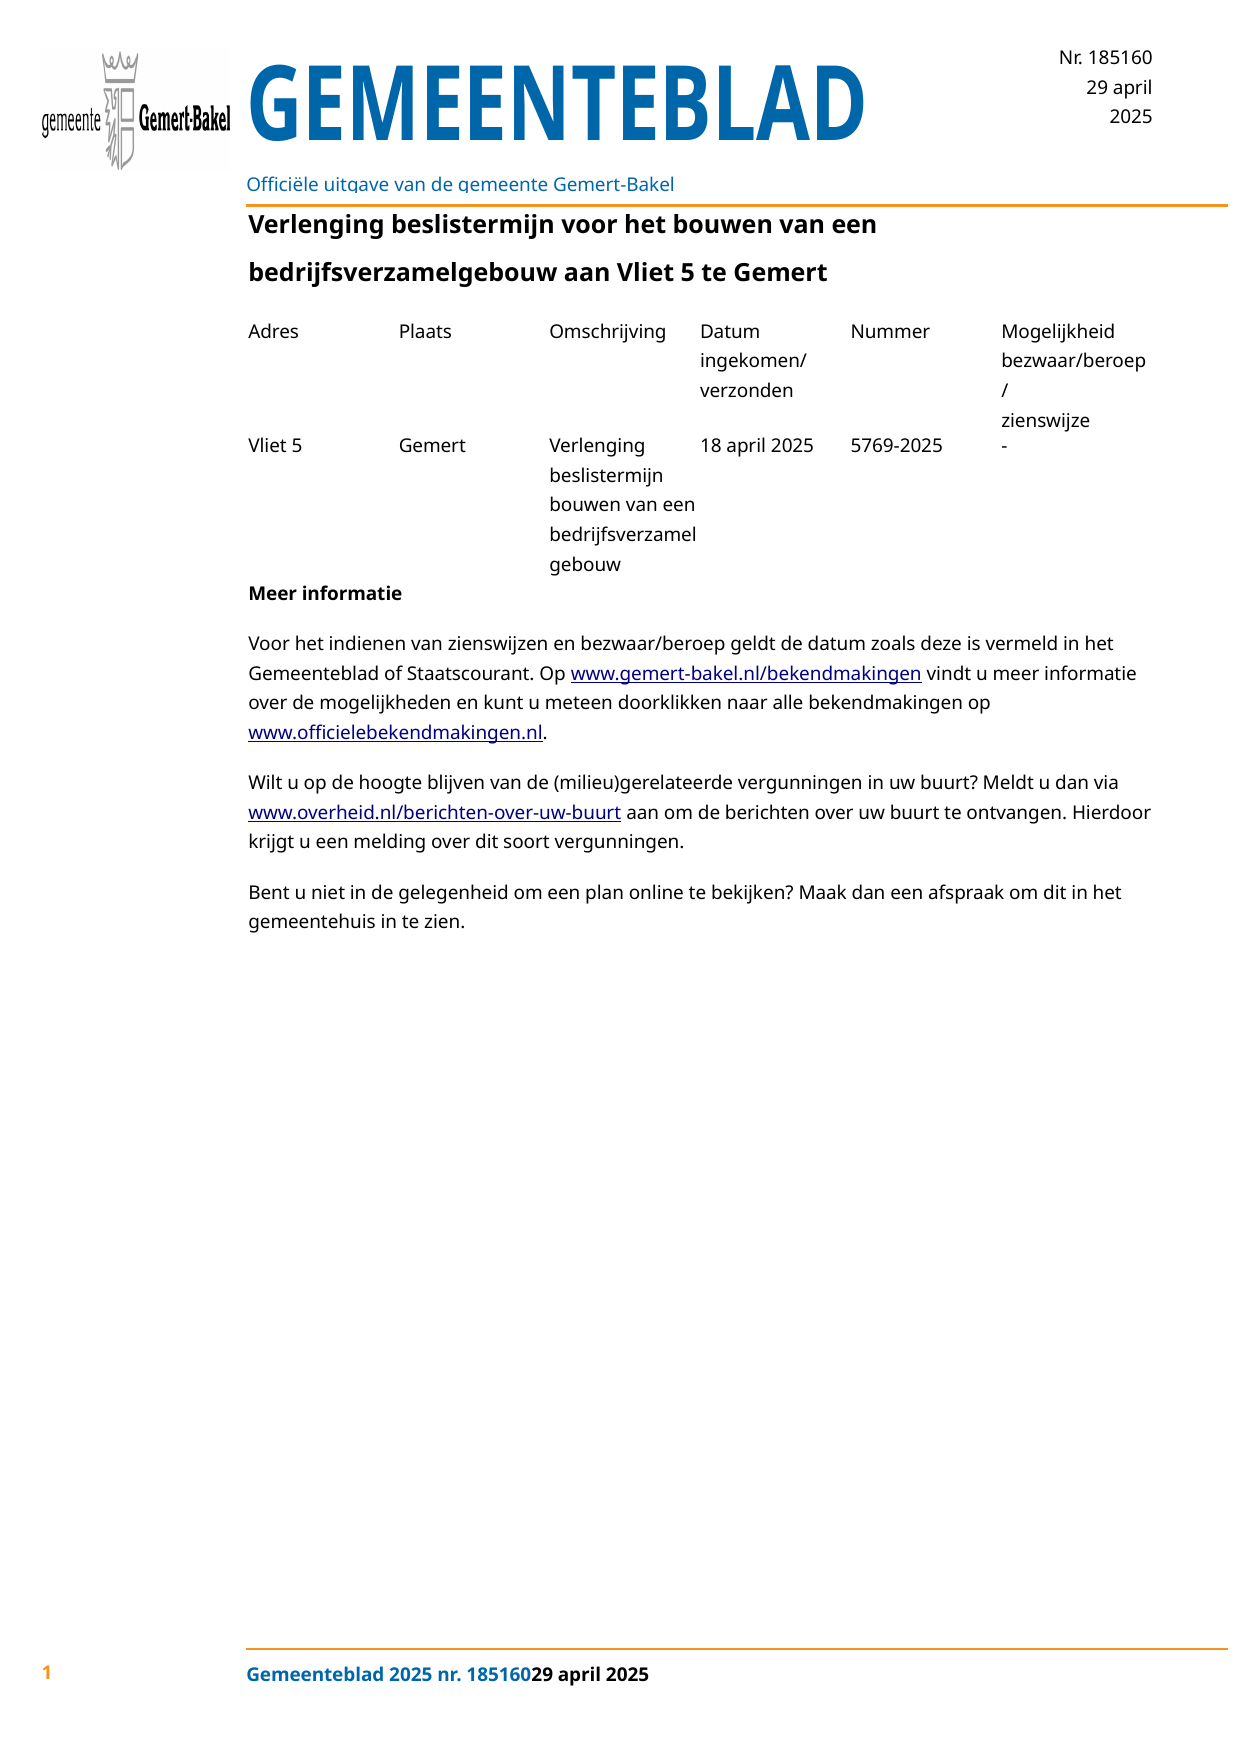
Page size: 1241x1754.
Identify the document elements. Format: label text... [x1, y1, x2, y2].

table_cell 18 april 2025 [700, 433, 850, 577]
table_cell Vliet 5 [248, 433, 398, 577]
table_cell - [1001, 433, 1152, 577]
text Wilt u op de hoogte blijven van de (milieu)gerelateerde vergunningen in uw buurt? Meldt u dan via www.overheid.nl/berichten-over-uw-buurt aan om de berichten over uw buurt te ontvangen. Hierdoor krijgt u een melding over dit soort vergunningen. [248, 769, 1152, 854]
picture [41, 47, 231, 172]
table_header Datum ingekomen/ verzonden [700, 318, 850, 432]
text Bent u niet in de gelegenheid om een plan online te bekijken? Maak dan een afspraak om dit in het gemeentehuis in te zien. [248, 879, 1152, 934]
text Verlenging beslistermijn voor het bouwen van een bedrijfsverzamelgebouw aan Vliet 5 te Gemert [248, 207, 1152, 288]
text Voor het indienen van zienswijzen en bezwaar/beroep geldt de datum zoals deze is vermeld in het Gemeenteblad of Staatscourant. Op www.gemert-bakel.nl/bekendmakingen vindt u meer informatie over de mogelijkheden en kunt u meteen doorklikken naar alle bekendmakingen op www.officielebekendmakingen.nl. [248, 630, 1152, 745]
table_cell Verlenging beslistermijn bouwen van een bedrijfsverzamelgebouw [549, 433, 700, 577]
table_header Nummer [850, 318, 1001, 432]
table_header Adres [248, 318, 398, 432]
table_header Omschrijving [549, 318, 700, 432]
table_cell Gemert [399, 433, 549, 577]
table_header Plaats [399, 318, 549, 432]
table_header Mogelijkheid bezwaar/beroep/ zienswijze [1001, 318, 1152, 432]
text Meer informatie [248, 580, 1152, 606]
table_cell 5769-2025 [850, 433, 1001, 577]
